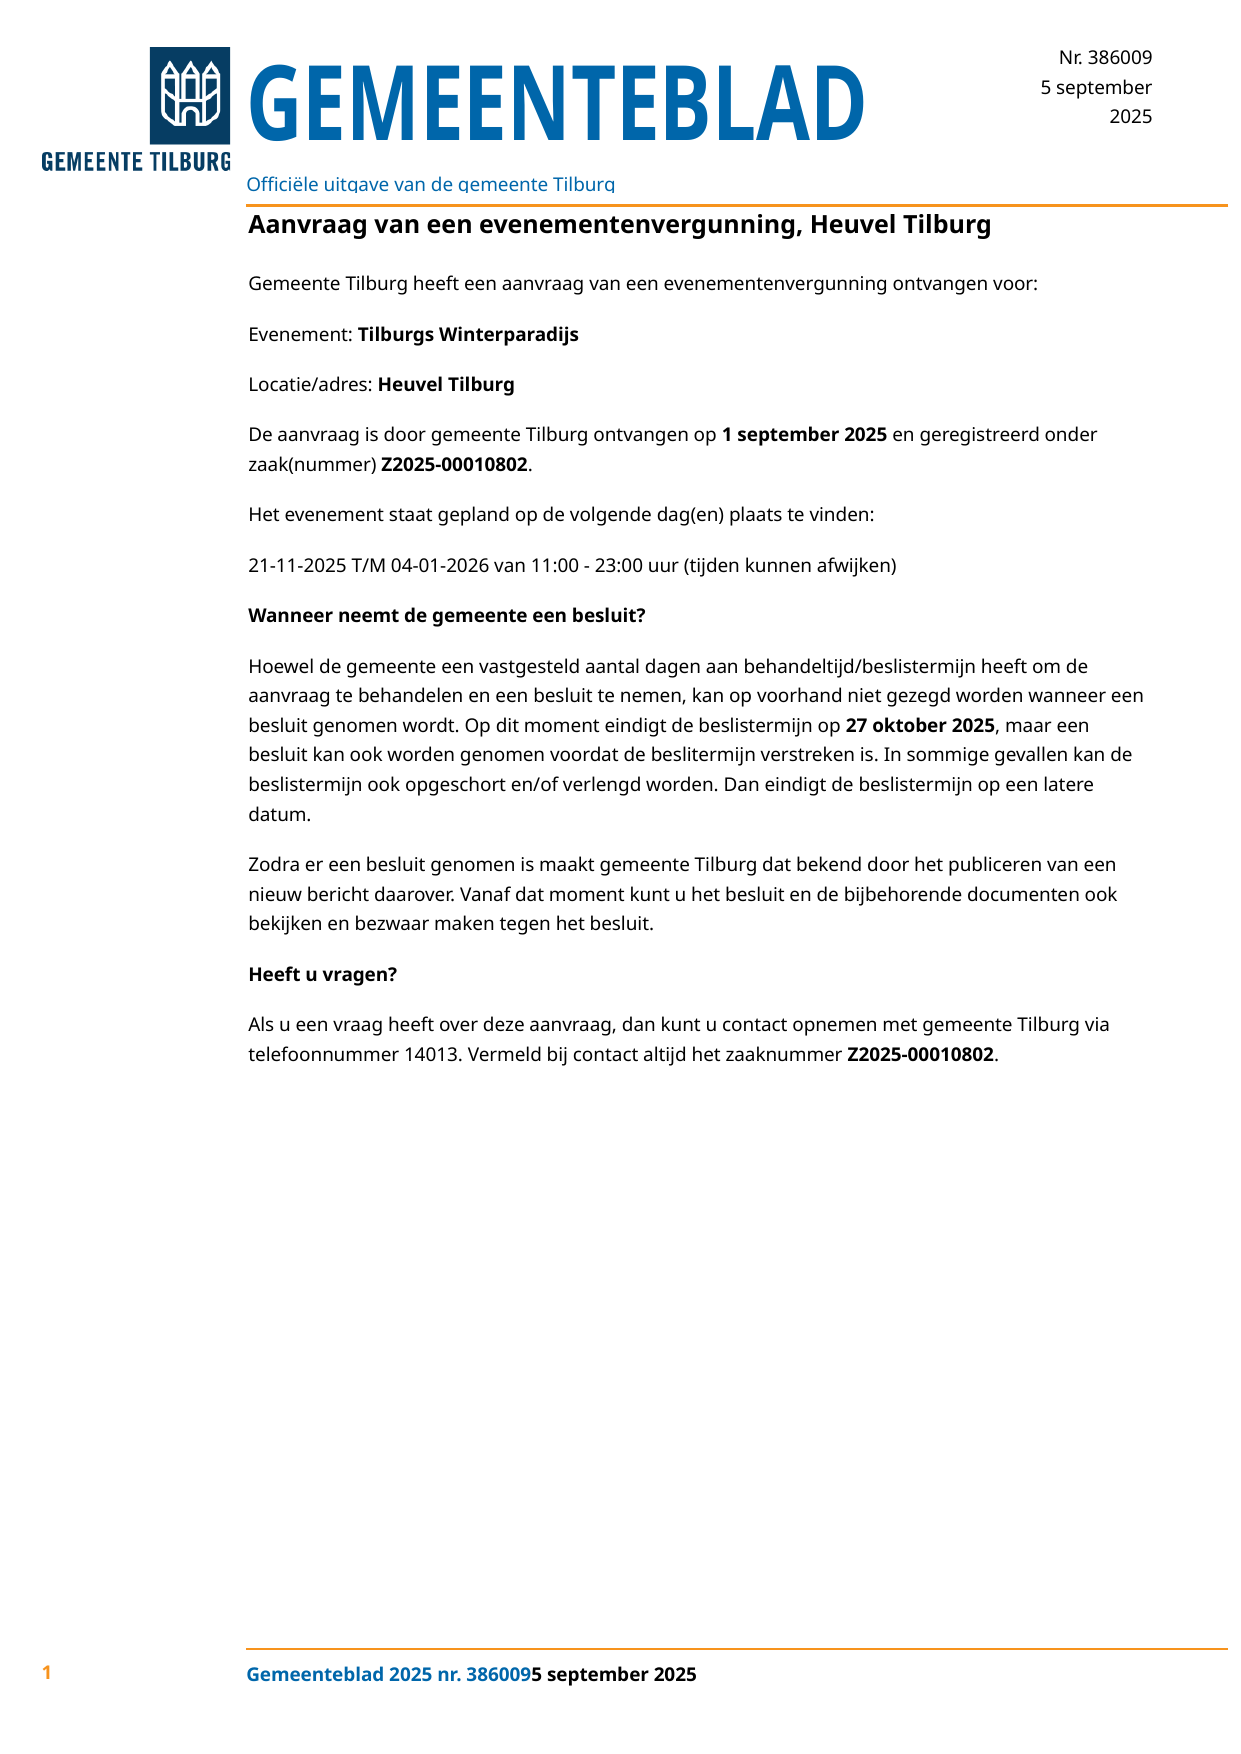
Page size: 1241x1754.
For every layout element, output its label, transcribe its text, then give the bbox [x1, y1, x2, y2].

text 21-11-2025 T/M 04-01-2026 van 11:00 - 23:00 uur (tijden kunnen afwijken) [248, 552, 1152, 578]
text Locatie/adres: Heuvel Tilburg [248, 371, 1152, 397]
text De aanvraag is door gemeente Tilburg ontvangen op 1 september 2025 en geregistreerd onder zaak(nummer) Z2025-00010802. [248, 422, 1152, 477]
text Het evenement staat gepland op de volgende dag(en) plaats te vinden: [248, 502, 1152, 527]
text Hoewel de gemeente een vastgesteld aantal dagen aan behandeltijd/beslistermijn heeft om de aanvraag te behandelen en een besluit te nemen, kan op voorhand niet gezegd worden wanneer een besluit genomen wordt. Op dit moment eindigt de beslistermijn op 27 oktober 2025, maar een besluit kan ook worden genomen voordat de beslitermijn verstreken is. In sommige gevallen kan de beslistermijn ook opgeschort en/of verlengd worden. Dan eindigt de beslistermijn op een latere datum. [248, 653, 1152, 826]
text Gemeente Tilburg heeft een aanvraag van een evenementenvergunning ontvangen voor: [248, 270, 1152, 296]
text Heeft u vragen? [248, 961, 1152, 986]
text Wanneer neemt de gemeente een besluit? [248, 602, 1152, 628]
text Zodra er een besluit genomen is maakt gemeente Tilburg dat bekend door het publiceren van een nieuw bericht daarover. Vanaf dat moment kunt u het besluit en de bijbehorende documenten ook bekijken en bezwaar maken tegen het besluit. [248, 851, 1152, 936]
picture [41, 47, 231, 172]
text Aanvraag van een evenementenvergunning, Heuvel Tilburg [248, 207, 1152, 241]
text Als u een vraag heeft over deze aanvraag, dan kunt u contact opnemen met gemeente Tilburg via telefoonnummer 14013. Vermeld bij contact altijd het zaaknummer Z2025-00010802. [248, 1011, 1152, 1066]
text Evenement: Tilburgs Winterparadijs [248, 321, 1152, 346]
